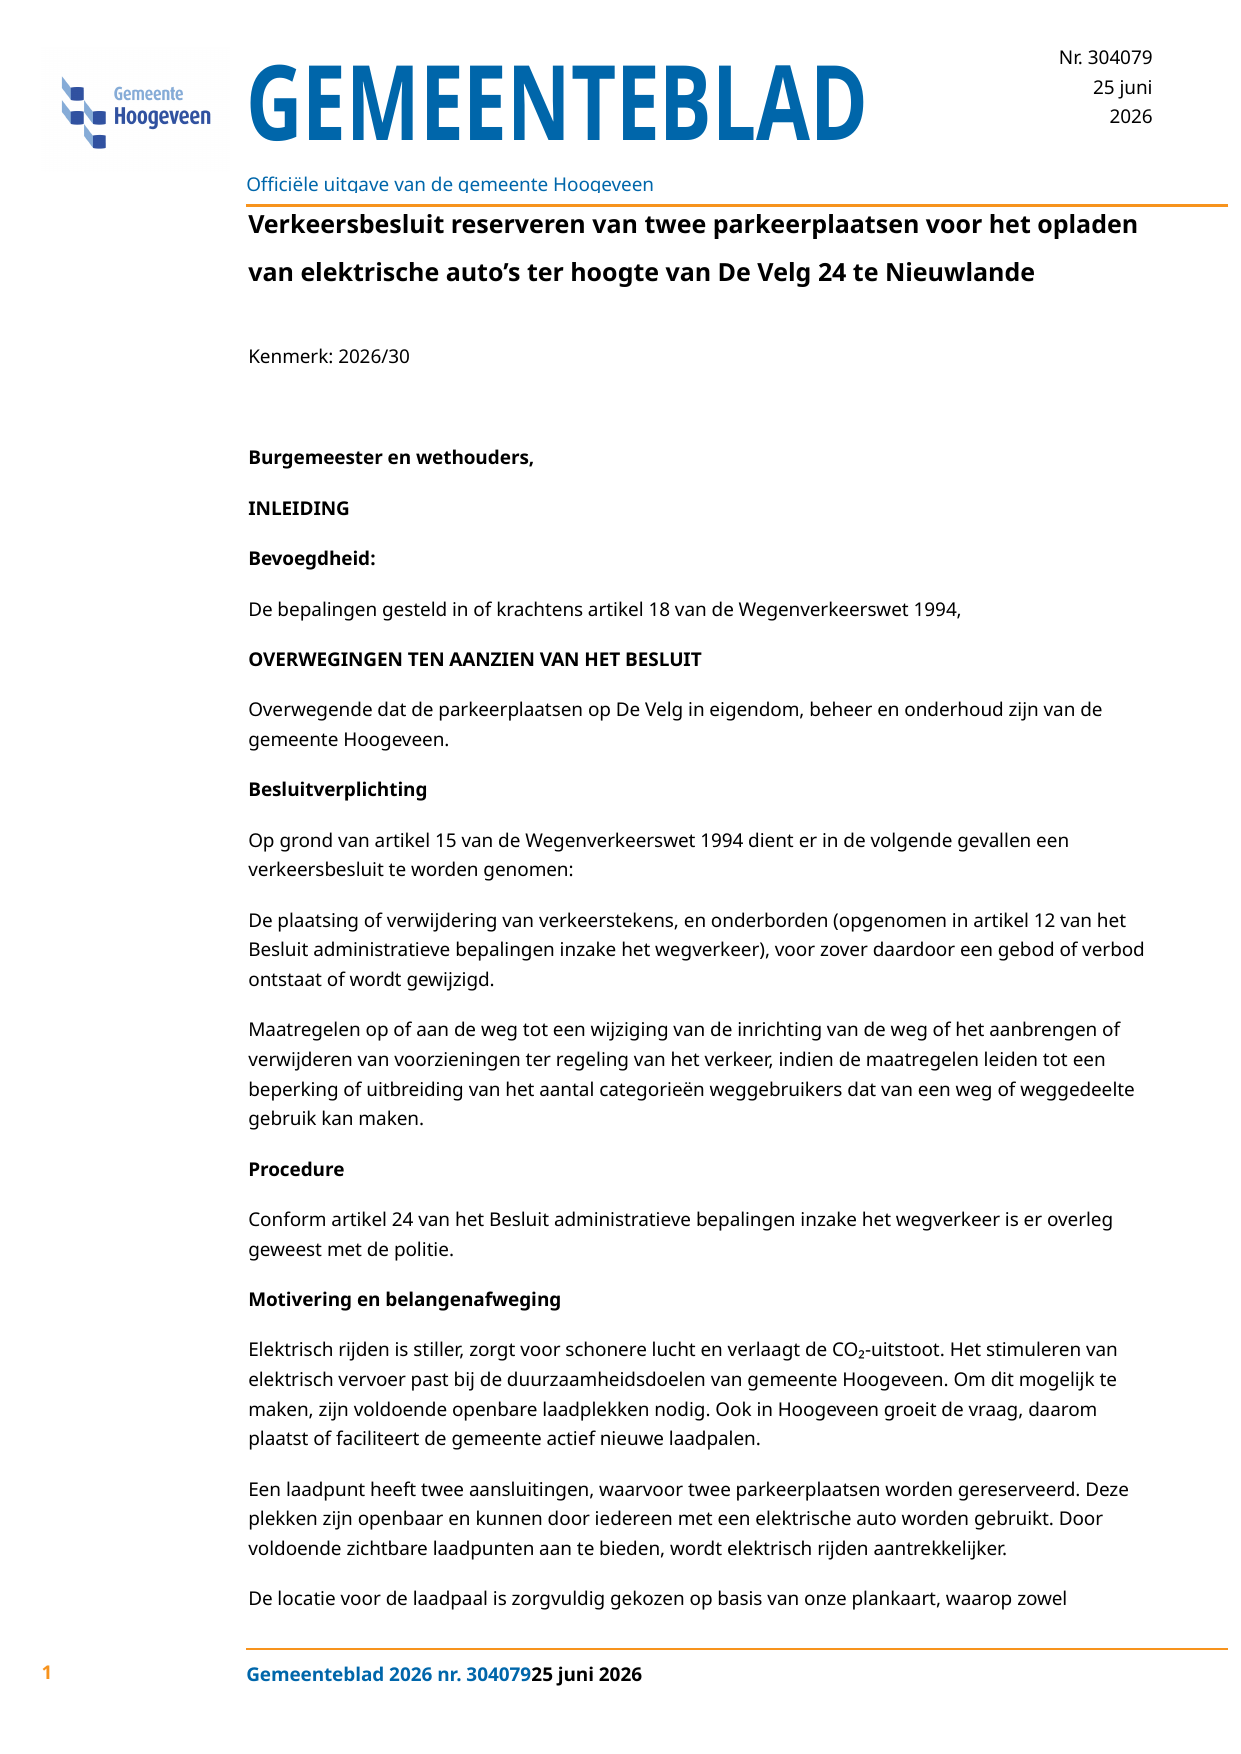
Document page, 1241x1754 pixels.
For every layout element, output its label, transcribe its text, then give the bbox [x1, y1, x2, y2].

text Besluitverplichting [248, 777, 1152, 802]
text Een laadpunt heeft twee aansluitingen, waarvoor twee parkeerplaatsen worden gereserveerd. Deze plekken zijn openbaar en kunnen door iedereen met een elektrische auto worden gebruikt. Door voldoende zichtbare laadpunten aan te bieden, wordt elektrisch rijden aantrekkelijker. [248, 1476, 1152, 1561]
text Kenmerk: 2026/30 [248, 344, 1152, 369]
text Maatregelen op of aan de weg tot een wijziging van de inrichting van de weg of het aanbrengen of verwijderen van voorzieningen ter regeling van het verkeer, indien de maatregelen leiden tot een beperking of uitbreiding van het aantal categorieën weggebruikers dat van een weg of weggedeelte gebruik kan maken. [248, 1017, 1152, 1131]
text OVERWEGINGEN TEN AANZIEN VAN HET BESLUIT [248, 646, 1152, 672]
text Conform artikel 24 van het Besluit administratieve bepalingen inzake het wegverkeer is er overleg geweest met de politie. [248, 1206, 1152, 1261]
text De locatie voor de laadpaal is zorgvuldig gekozen op basis van onze plankaart, waarop zowel [248, 1585, 1152, 1611]
text Bevoegdheid: [248, 545, 1152, 571]
text De plaatsing of verwijdering van verkeerstekens, en onderborden (opgenomen in artikel 12 van het Besluit administratieve bepalingen inzake het wegverkeer), voor zover daardoor een gebod of verbod ontstaat of wordt gewijzigd. [248, 907, 1152, 992]
text Elektrisch rijden is stiller, zorgt voor schonere lucht en verlaagt de CO₂-uitstoot. Het stimuleren van elektrisch vervoer past bij de duurzaamheidsdoelen van gemeente Hoogeveen. Om dit mogelijk te maken, zijn voldoende openbare laadplekken nodig. Ook in Hoogeveen groeit de vraag, daarom plaatst of faciliteert de gemeente actief nieuwe laadpalen. [248, 1337, 1152, 1451]
text INLEIDING [248, 495, 1152, 521]
text Overwegende dat de parkeerplaatsen op De Velg in eigendom, beheer en onderhoud zijn van de gemeente Hoogeveen. [248, 697, 1152, 752]
text Verkeersbesluit reserveren van twee parkeerplaatsen voor het opladen van elektrische auto’s ter hoogte van De Velg 24 te Nieuwlande [248, 207, 1152, 288]
text Motivering en belangenafweging [248, 1286, 1152, 1312]
text Procedure [248, 1156, 1152, 1181]
picture [41, 47, 231, 172]
text De bepalingen gesteld in of krachtens artikel 18 van de Wegenverkeerswet 1994, [248, 596, 1152, 621]
text Op grond van artikel 15 van de Wegenverkeerswet 1994 dient er in de volgende gevallen een verkeersbesluit te worden genomen: [248, 827, 1152, 882]
text Burgemeester en wethouders, [248, 444, 1152, 470]
